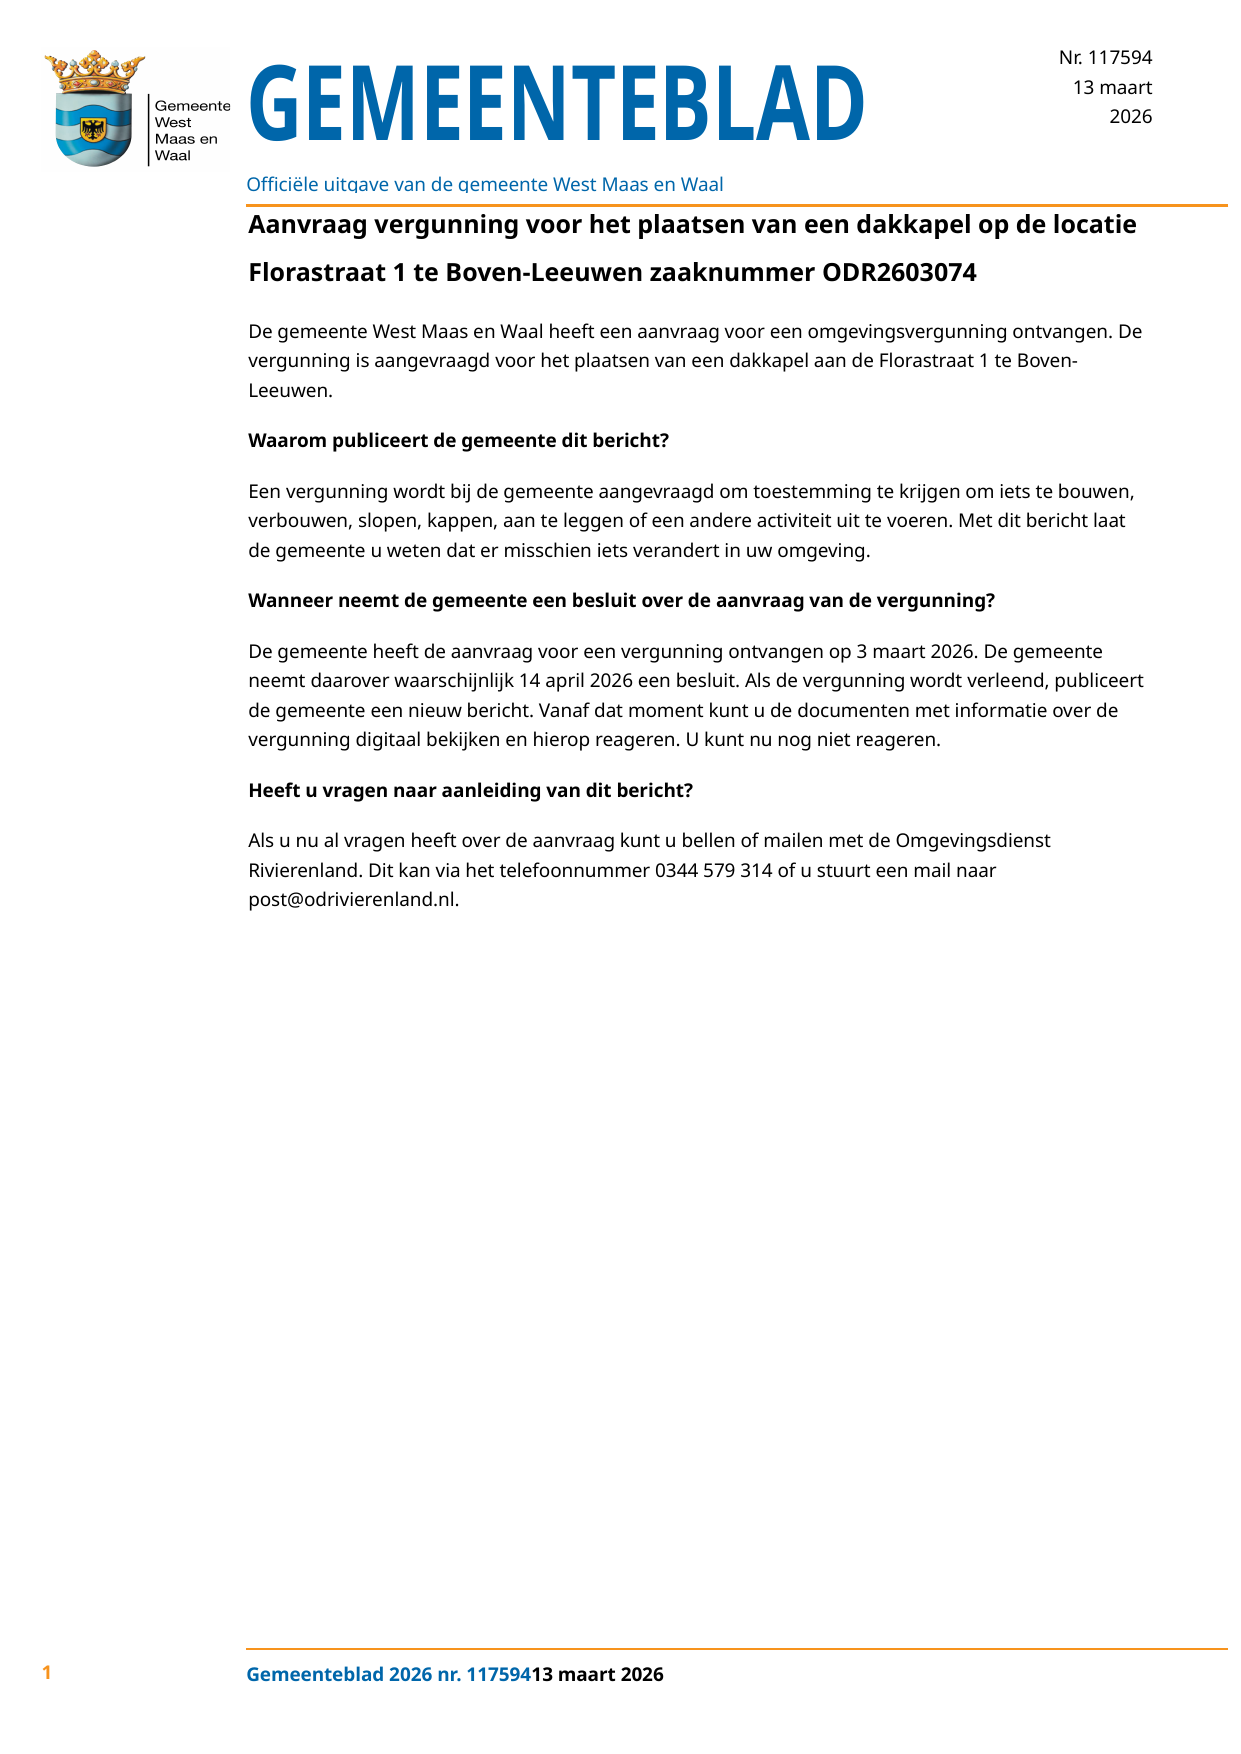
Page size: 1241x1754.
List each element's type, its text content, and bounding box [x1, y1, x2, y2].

text Een vergunning wordt bij de gemeente aangevraagd om toestemming te krijgen om iets te bouwen, verbouwen, slopen, kappen, aan te leggen of een andere activiteit uit te voeren. Met dit bericht laat de gemeente u weten dat er misschien iets verandert in uw omgeving. [248, 478, 1152, 563]
picture [41, 47, 231, 172]
text Heeft u vragen naar aanleiding van dit bericht? [248, 777, 1152, 803]
text Waarom publiceert de gemeente dit bericht? [248, 427, 1152, 453]
text Als u nu al vragen heeft over de aanvraag kunt u bellen of mailen met de Omgevingsdienst Rivierenland. Dit kan via het telefoonnummer 0344 579 314 of u stuurt een mail naar post@odrivierenland.nl. [248, 827, 1152, 912]
text Wanneer neemt de gemeente een besluit over de aanvraag van de vergunning? [248, 587, 1152, 613]
text De gemeente heeft de aanvraag voor een vergunning ontvangen op 3 maart 2026. De gemeente neemt daarover waarschijnlijk 14 april 2026 een besluit. Als de vergunning wordt verleend, publiceert de gemeente een nieuw bericht. Vanaf dat moment kunt u de documenten met informatie over de vergunning digitaal bekijken en hierop reageren. U kunt nu nog niet reageren. [248, 638, 1152, 752]
text Aanvraag vergunning voor het plaatsen van een dakkapel op de locatie Florastraat 1 te Boven-Leeuwen zaaknummer ODR2603074 [248, 207, 1152, 288]
text De gemeente West Maas en Waal heeft een aanvraag voor een omgevingsvergunning ontvangen. De vergunning is aangevraagd voor het plaatsen van een dakkapel aan de Florastraat 1 te Boven-Leeuwen. [248, 318, 1152, 403]
